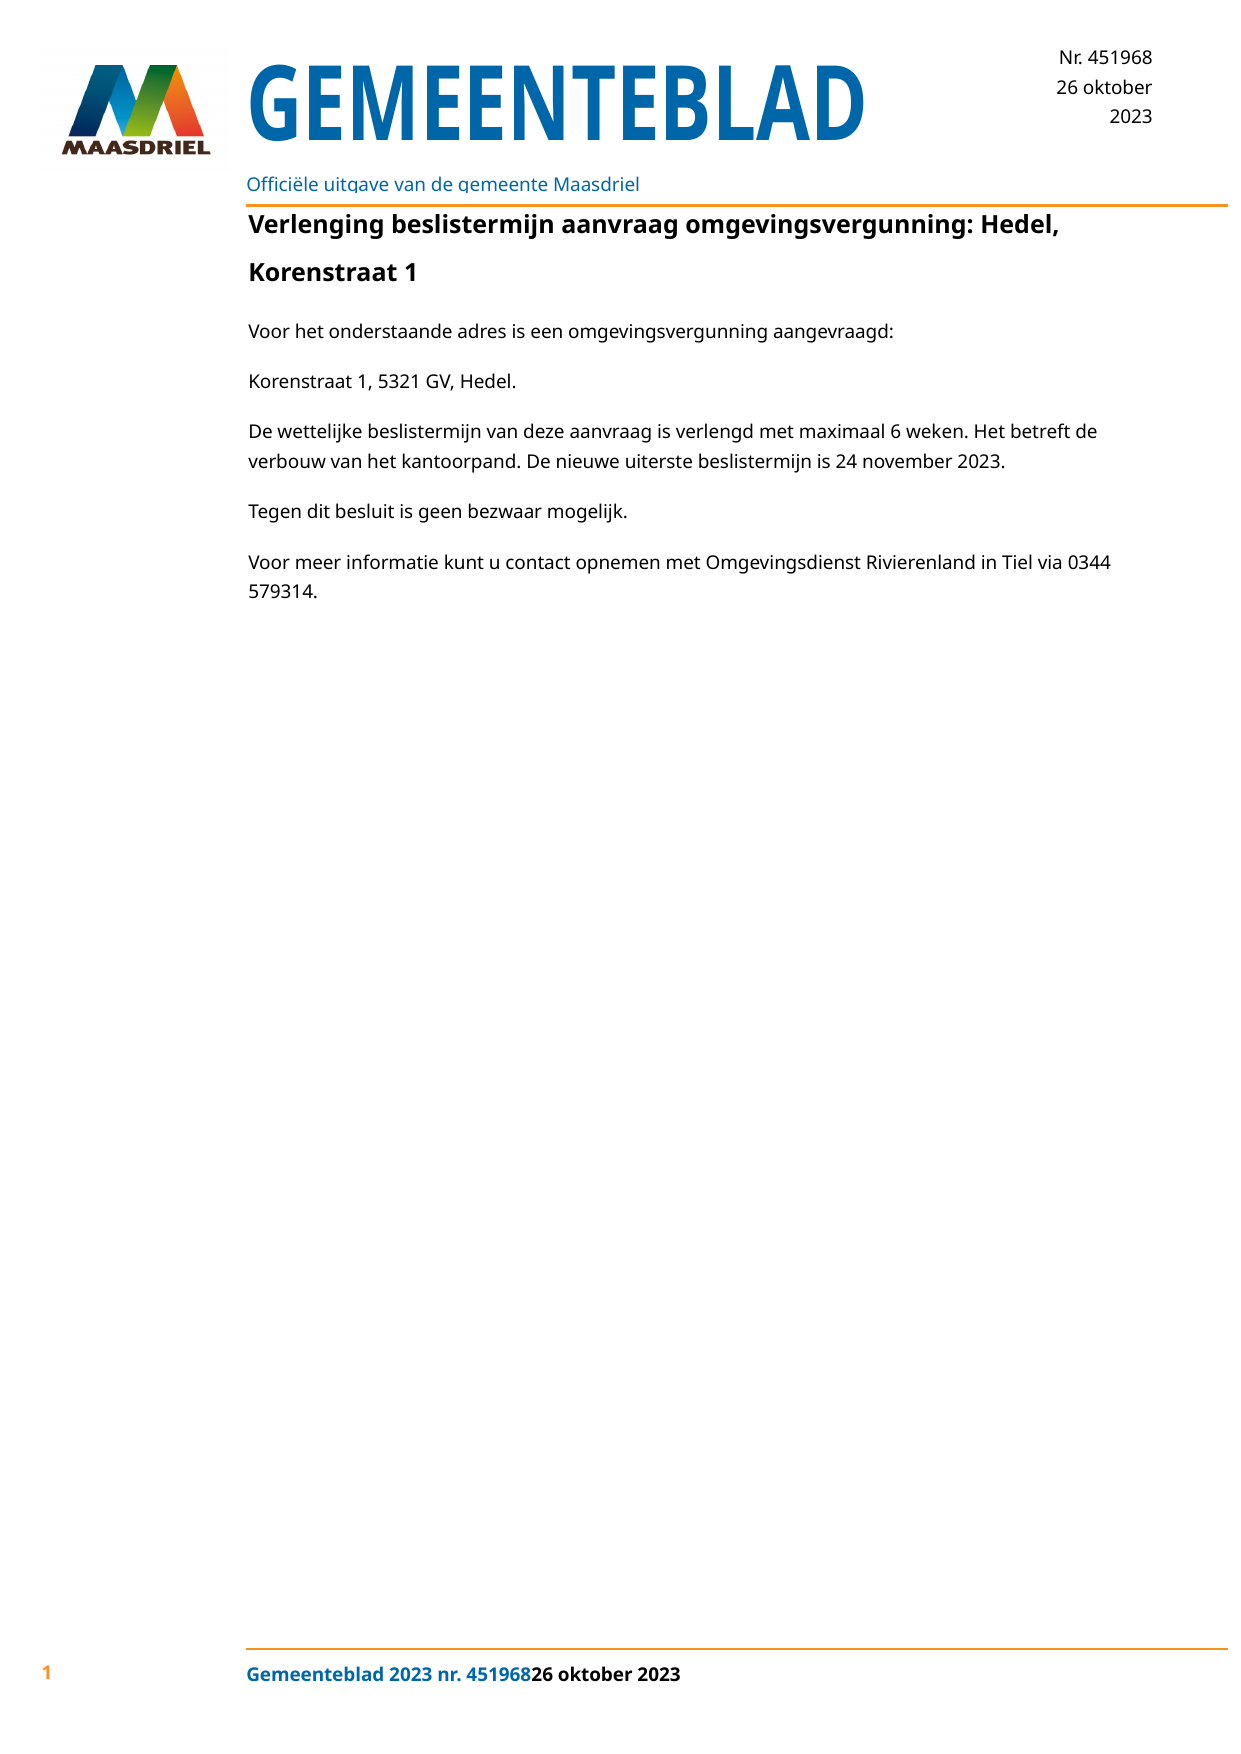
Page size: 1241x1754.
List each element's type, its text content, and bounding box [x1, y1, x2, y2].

text De wettelijke beslistermijn van deze aanvraag is verlengd met maximaal 6 weken. Het betreft de verbouw van het kantoorpand. De nieuwe uiterste beslistermijn is 24 november 2023. [248, 419, 1152, 474]
text Voor meer informatie kunt u contact opnemen met Omgevingsdienst Rivierenland in Tiel via 0344 579314. [248, 549, 1152, 604]
text Korenstraat 1, 5321 GV, Hedel. [248, 368, 1152, 394]
picture [41, 47, 231, 172]
text Verlenging beslistermijn aanvraag omgevingsvergunning: Hedel, Korenstraat 1 [248, 207, 1152, 288]
text Voor het onderstaande adres is een omgevingsvergunning aangevraagd: [248, 318, 1152, 344]
text Tegen dit besluit is geen bezwaar mogelijk. [248, 499, 1152, 524]
